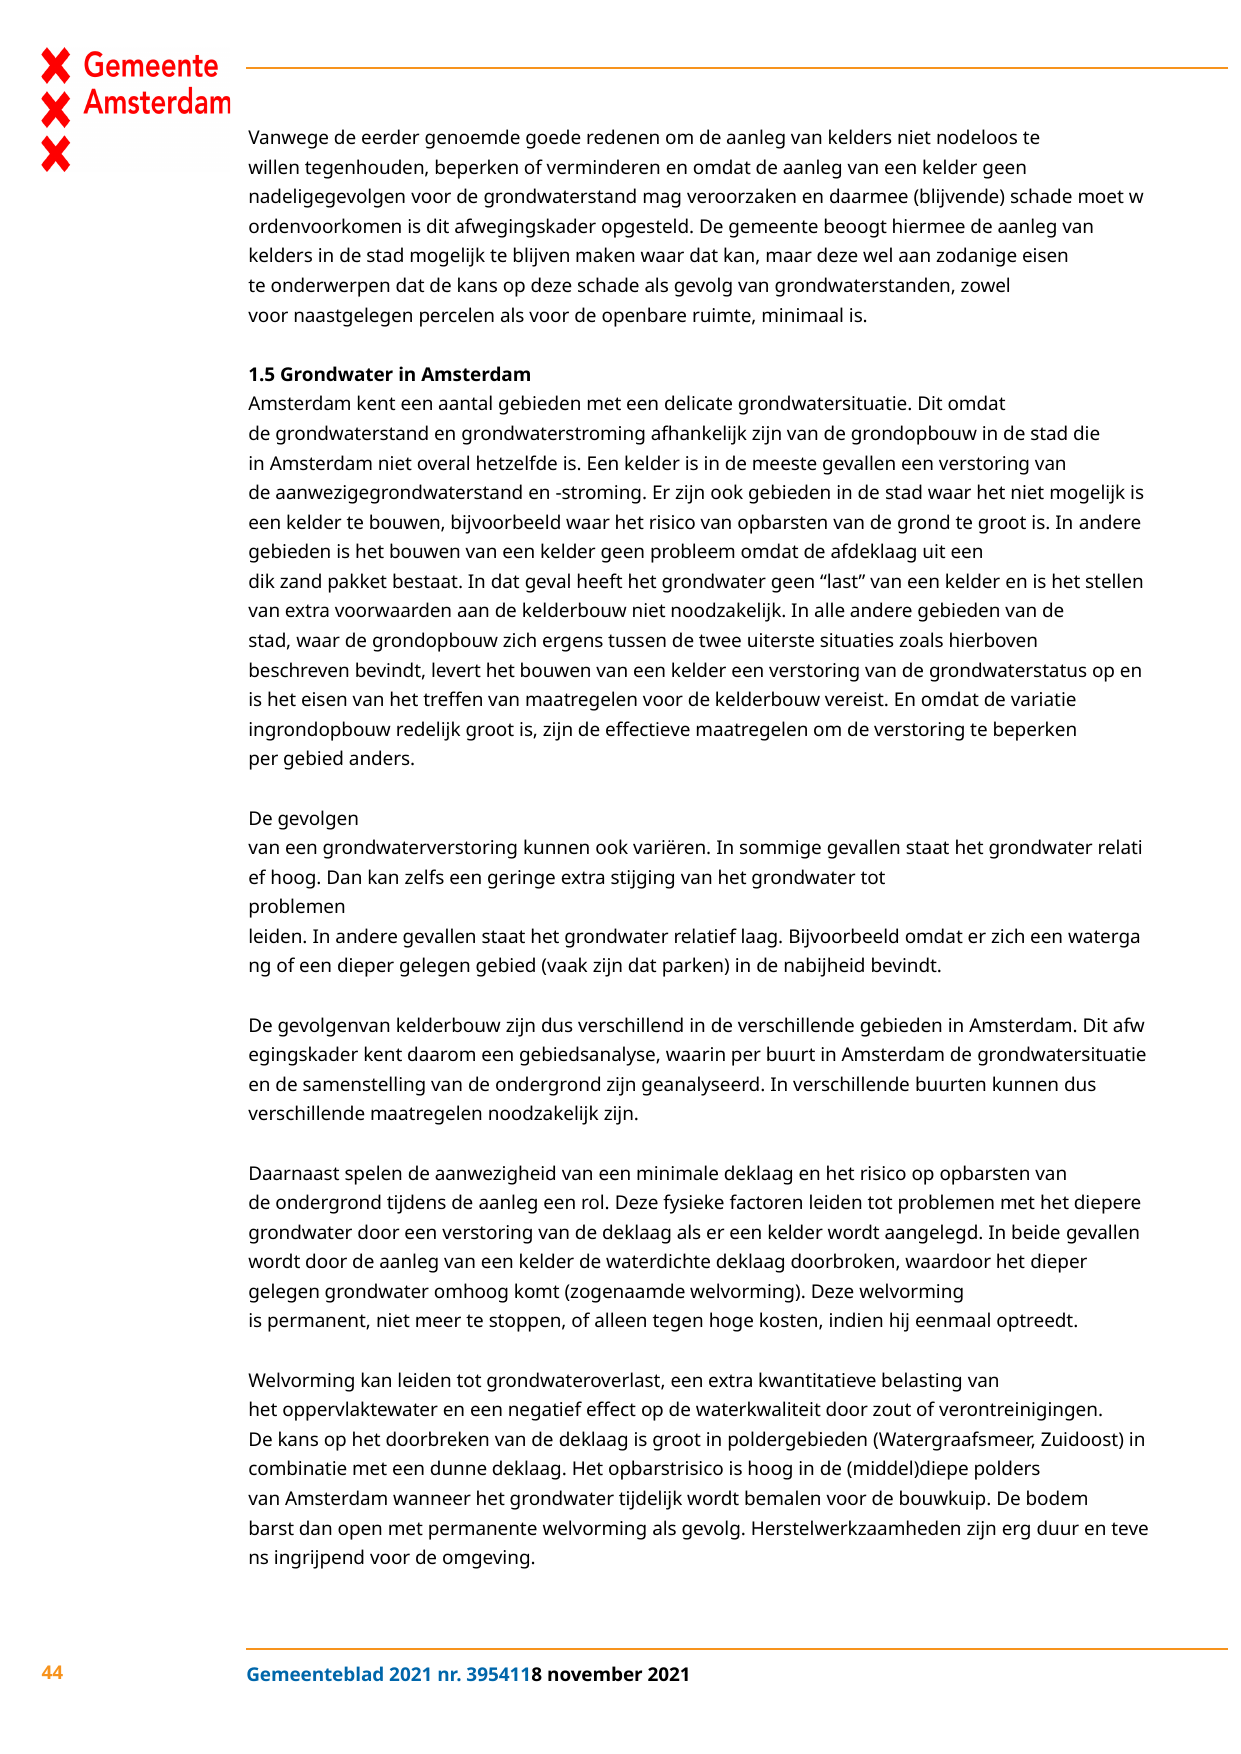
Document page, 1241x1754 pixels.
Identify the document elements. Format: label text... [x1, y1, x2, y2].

text Welvorming kan leiden tot grondwateroverlast, een extra kwantitatieve belasting van het oppervlaktewater en een negatief effect op de waterkwaliteit door zout of verontreinigingen. De kans op het doorbreken van de deklaag is groot in poldergebieden (Watergraafsmeer, Zuidoost) in combinatie met een dunne deklaag. Het opbarstrisico is hoog in de (middel)diepe polders van Amsterdam wanneer het grondwater tijdelijk wordt bemalen voor de bouwkuip. De bodem barst dan open met permanente welvorming als gevolg. Herstelwerkzaamheden zijn erg duur en tevens ingrijpend voor de omgeving. [248, 1367, 1152, 1570]
text Amsterdam kent een aantal gebieden met een delicate grondwatersituatie. Dit omdat de grondwaterstand en grondwaterstroming afhankelijk zijn van de grondopbouw in de stad die in Amsterdam niet overal hetzelfde is. Een kelder is in de meeste gevallen een verstoring van de aanwezigegrondwaterstand en -stroming. Er zijn ook gebieden in de stad waar het niet mogelijk is een kelder te bouwen, bijvoorbeeld waar het risico van opbarsten van de grond te groot is. In andere gebieden is het bouwen van een kelder geen probleem omdat de afdeklaag uit een dik zand pakket bestaat. In dat geval heeft het grondwater geen “last” van een kelder en is het stellen van extra voorwaarden aan de kelderbouw niet noodzakelijk. In alle andere gebieden van de stad, waar de grondopbouw zich ergens tussen de twee uiterste situaties zoals hierboven beschreven bevindt, levert het bouwen van een kelder een verstoring van de grondwaterstatus op en is het eisen van het treffen van maatregelen voor de kelderbouw vereist. En omdat de variatie ingrondopbouw redelijk groot is, zijn de effectieve maatregelen om de verstoring te beperken per gebied anders. [248, 391, 1152, 771]
text Vanwege de eerder genoemde goede redenen om de aanleg van kelders niet nodeloos te willen tegenhouden, beperken of verminderen en omdat de aanleg van een kelder geen nadeligegevolgen voor de grondwaterstand mag veroorzaken en daarmee (blijvende) schade moet wordenvoorkomen is dit afwegingskader opgesteld. De gemeente beoogt hiermee de aanleg van kelders in de stad mogelijk te blijven maken waar dat kan, maar deze wel aan zodanige eisen te onderwerpen dat de kans op deze schade als gevolg van grondwaterstanden, zowel voor naastgelegen percelen als voor de openbare ruimte, minimaal is. [248, 124, 1152, 328]
text 1.5 Grondwater in Amsterdam [248, 361, 1152, 387]
text Daarnaast spelen de aanwezigheid van een minimale deklaag en het risico op opbarsten van de ondergrond tijdens de aanleg een rol. Deze fysieke factoren leiden tot problemen met het diepere grondwater door een verstoring van de deklaag als er een kelder wordt aangelegd. In beide gevallen wordt door de aanleg van een kelder de waterdichte deklaag doorbroken, waardoor het dieper gelegen grondwater omhoog komt (zogenaamde welvorming). Deze welvorming is permanent, niet meer te stoppen, of alleen tegen hoge kosten, indien hij eenmaal optreedt. [248, 1160, 1152, 1333]
text De gevolgenvan kelderbouw zijn dus verschillend in de verschillende gebieden in Amsterdam. Dit afwegingskader kent daarom een gebiedsanalyse, waarin per buurt in Amsterdam de grondwatersituatie en de samenstelling van de ondergrond zijn geanalyseerd. In verschillende buurten kunnen dus verschillende maatregelen noodzakelijk zijn. [248, 1012, 1152, 1126]
picture [41, 47, 231, 172]
text problemen leiden. In andere gevallen staat het grondwater relatief laag. Bijvoorbeeld omdat er zich een watergang of een dieper gelegen gebied (vaak zijn dat parken) in de nabijheid bevindt. [248, 893, 1152, 978]
text De gevolgen van een grondwaterverstoring kunnen ook variëren. In sommige gevallen staat het grondwater relatief hoog. Dan kan zelfs een geringe extra stijging van het grondwater tot [248, 805, 1152, 890]
